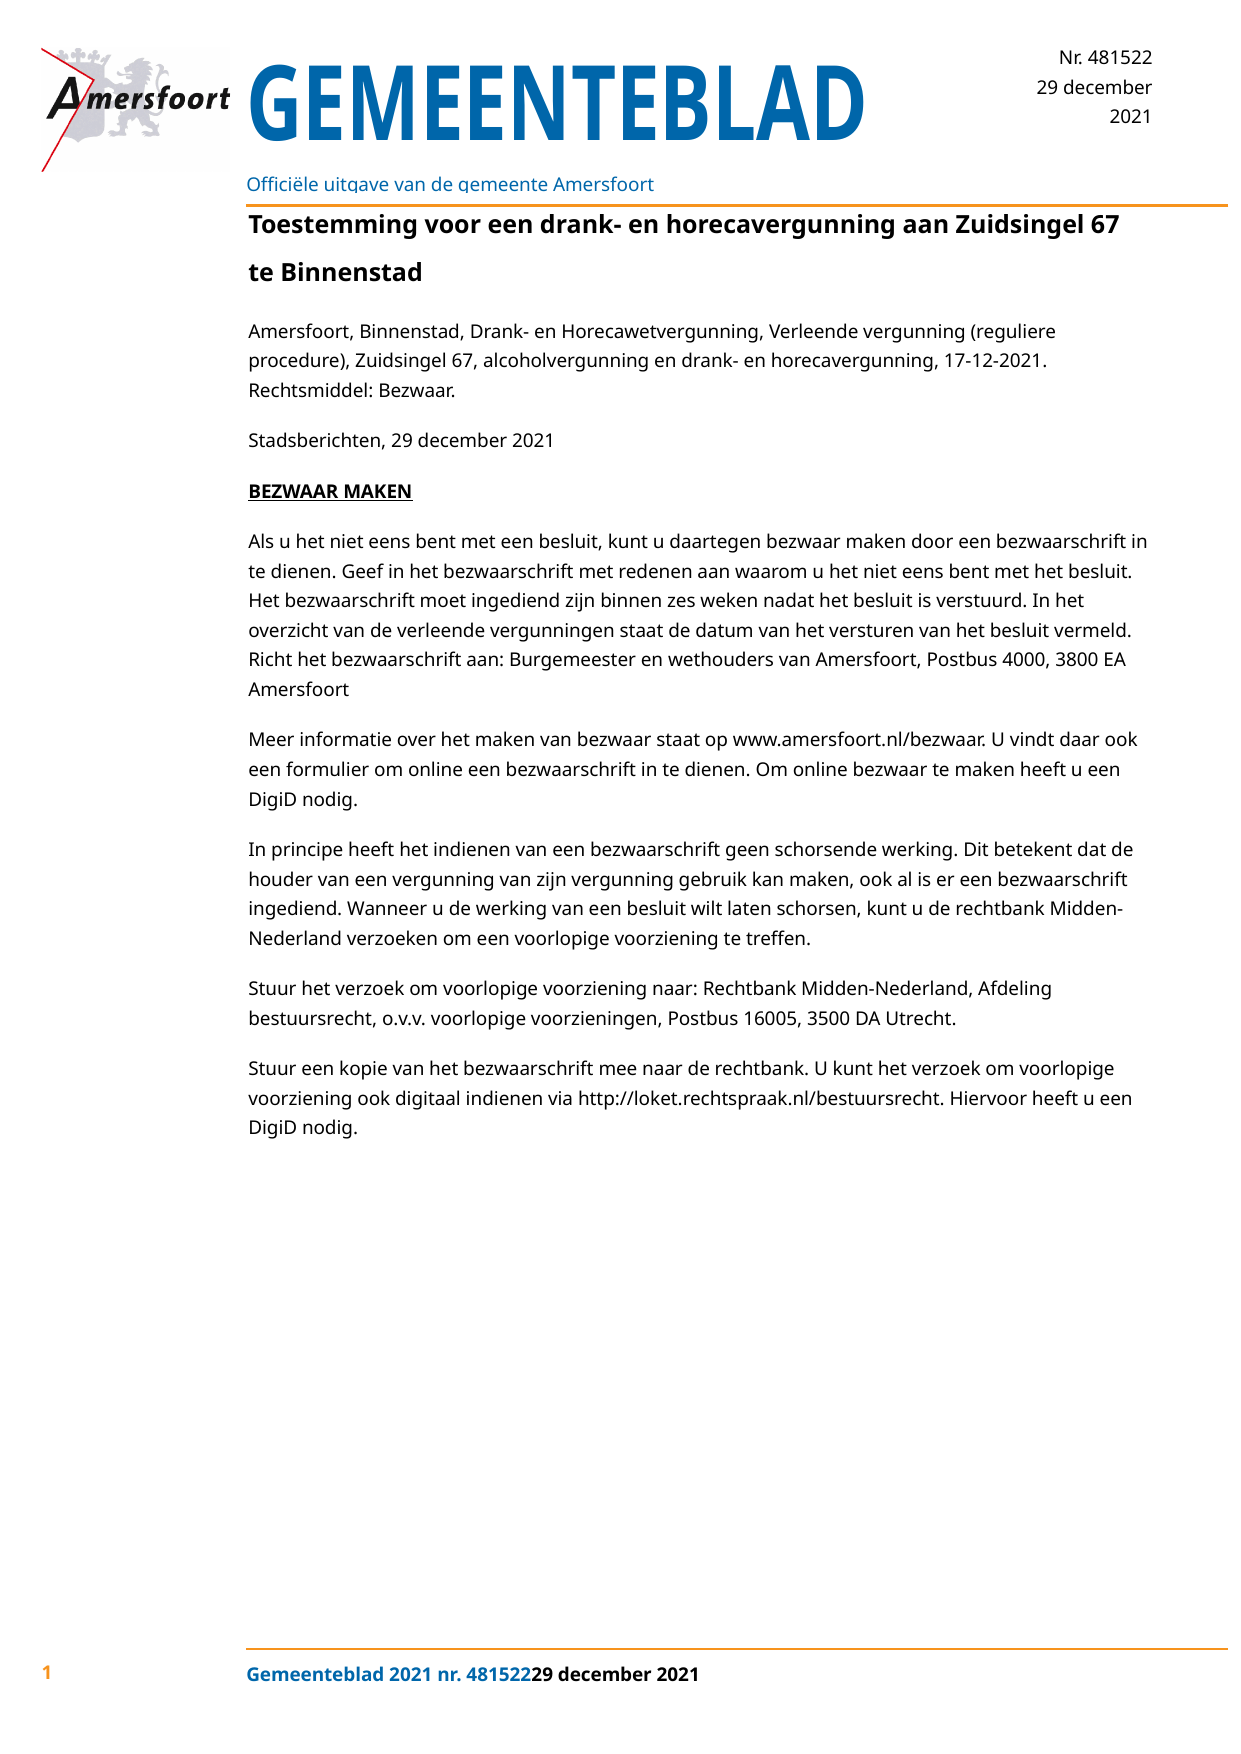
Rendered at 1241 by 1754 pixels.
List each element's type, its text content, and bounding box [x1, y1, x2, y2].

text Amersfoort, Binnenstad, Drank- en Horecawetvergunning, Verleende vergunning (reguliere procedure), Zuidsingel 67, alcoholvergunning en drank- en horecavergunning, 17-12-2021. Rechtsmiddel: Bezwaar. [248, 318, 1152, 403]
text Stuur het verzoek om voorlopige voorziening naar: Rechtbank Midden-Nederland, Afdeling bestuursrecht, o.v.v. voorlopige voorzieningen, Postbus 16005, 3500 DA Utrecht. [248, 975, 1152, 1031]
text Als u het niet eens bent met een besluit, kunt u daartegen bezwaar maken door een bezwaarschrift in te dienen. Geef in het bezwaarschrift met redenen aan waarom u het niet eens bent met het besluit. Het bezwaarschrift moet ingediend zijn binnen zes weken nadat het besluit is verstuurd. In het overzicht van de verleende vergunningen staat de datum van het versturen van het besluit vermeld. Richt het bezwaarschrift aan: Burgemeester en wethouders van Amersfoort, Postbus 4000, 3800 EA Amersfoort [248, 528, 1152, 702]
text Stadsberichten, 29 december 2021 [248, 427, 1152, 453]
picture [41, 47, 231, 172]
text Stuur een kopie van het bezwaarschrift mee naar de rechtbank. U kunt het verzoek om voorlopige voorziening ook digitaal indienen via http://loket.rechtspraak.nl/bestuursrecht. Hiervoor heeft u een DigiD nodig. [248, 1055, 1152, 1140]
text BEZWAAR MAKEN [248, 478, 1152, 504]
text Toestemming voor een drank- en horecavergunning aan Zuidsingel 67 te Binnenstad [248, 207, 1152, 288]
text In principe heeft het indienen van een bezwaarschrift geen schorsende werking. Dit betekent dat de houder van een vergunning van zijn vergunning gebruik kan maken, ook al is er een bezwaarschrift ingediend. Wanneer u de werking van een besluit wilt laten schorsen, kunt u de rechtbank Midden-Nederland verzoeken om een voorlopige voorziening te treffen. [248, 836, 1152, 951]
text Meer informatie over het maken van bezwaar staat op www.amersfoort.nl/bezwaar. U vindt daar ook een formulier om online een bezwaarschrift in te dienen. Om online bezwaar te maken heeft u een DigiD nodig. [248, 727, 1152, 812]
